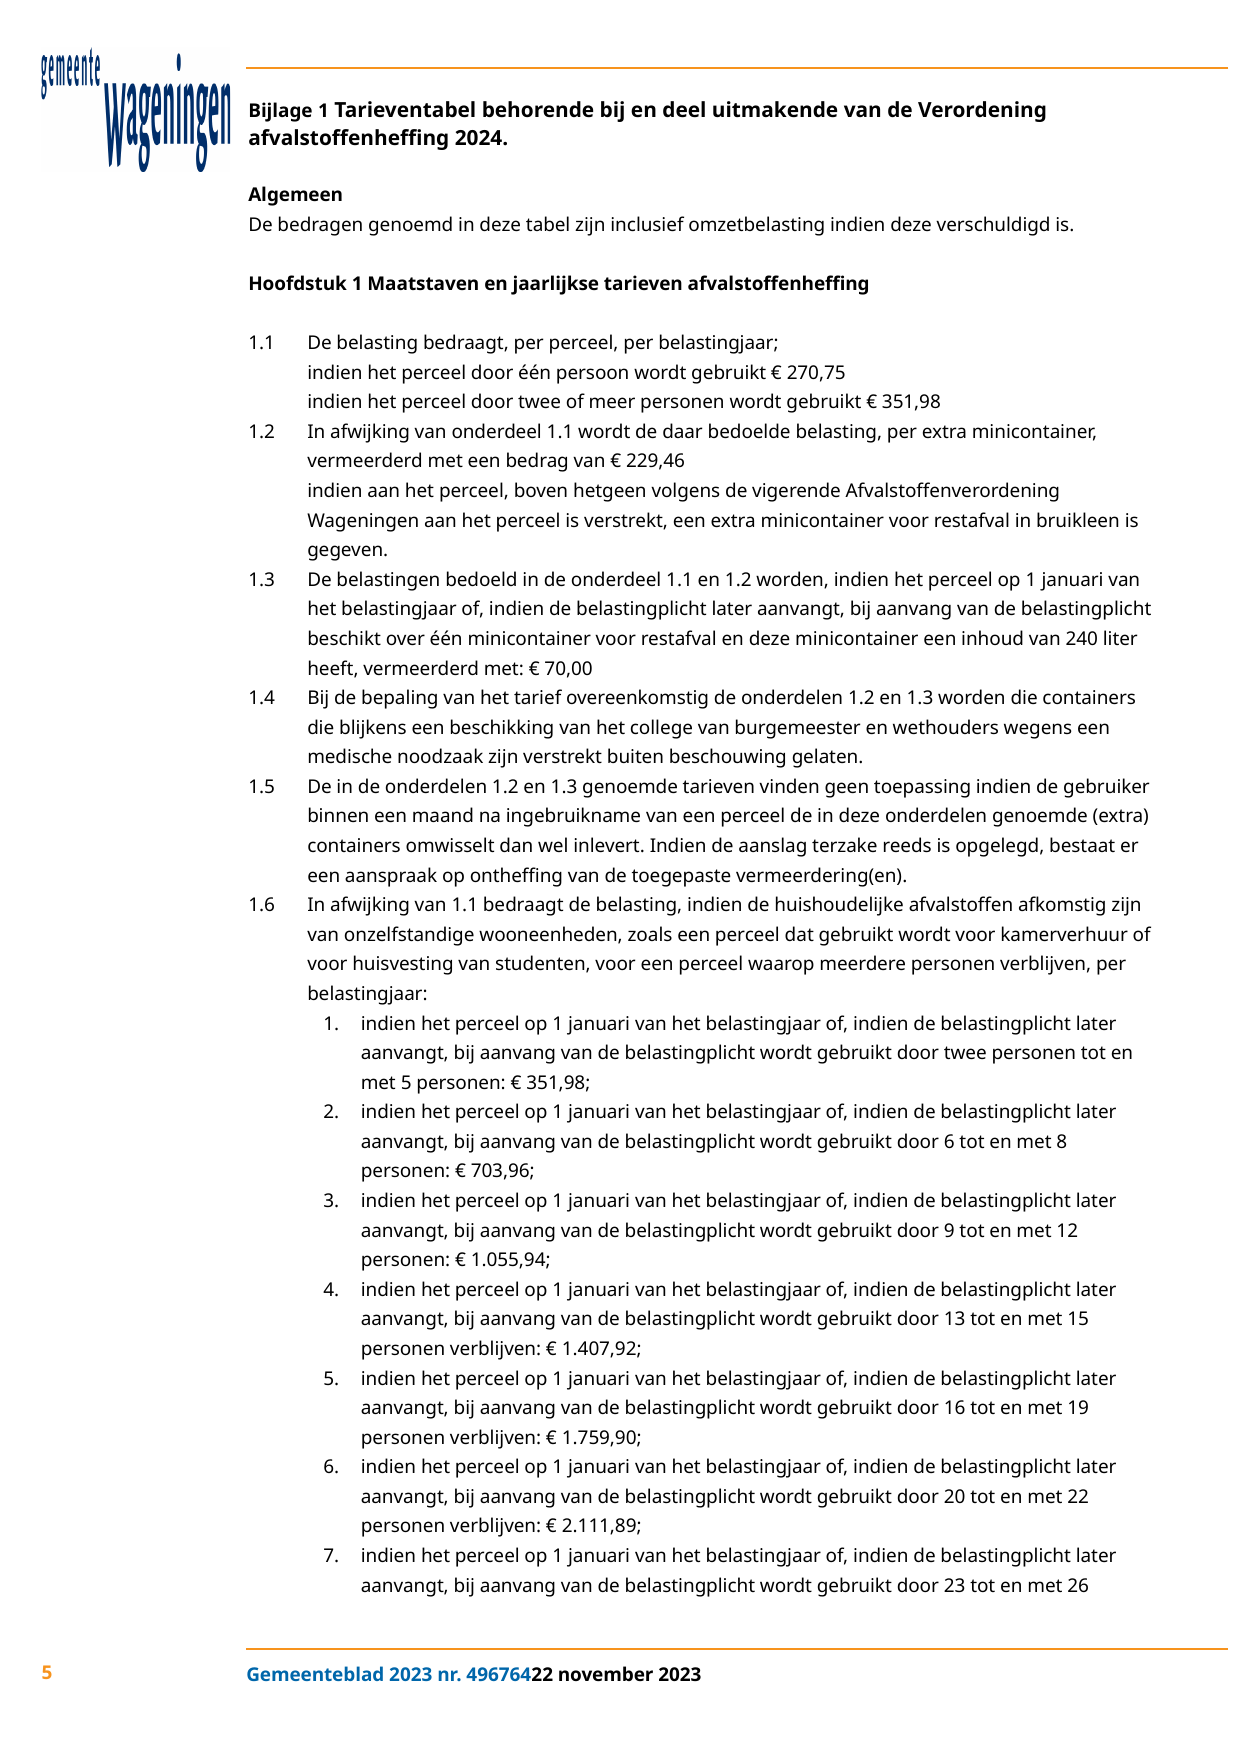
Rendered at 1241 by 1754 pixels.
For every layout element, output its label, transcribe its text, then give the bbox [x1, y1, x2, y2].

list De belasting bedraagt, per perceel, per belastingjaar; [248, 329, 1152, 355]
list indien het perceel op 1 januari van het belastingjaar of, indien de belastingplicht later aanvangt, bij aanvang van de belastingplicht wordt gebruikt door 13 tot en met 15 personen verblijven: € 1.407,92; [323, 1276, 1152, 1361]
list indien het perceel op 1 januari van het belastingjaar of, indien de belastingplicht later aanvangt, bij aanvang van de belastingplicht wordt gebruikt door twee personen tot en met 5 personen: € 351,98; [323, 1010, 1152, 1094]
list indien het perceel door één persoon wordt gebruikt € 270,75 [248, 359, 1152, 384]
list Bij de bepaling van het tarief overeenkomstig de onderdelen 1.2 en 1.3 worden die containers die blijkens een beschikking van het college van burgemeester en wethouders wegens een medische noodzaak zijn verstrekt buiten beschouwing gelaten. [248, 684, 1152, 769]
list indien het perceel op 1 januari van het belastingjaar of, indien de belastingplicht later aanvangt, bij aanvang van de belastingplicht wordt gebruikt door 9 tot en met 12 personen: € 1.055,94; [323, 1187, 1152, 1272]
picture [41, 47, 231, 172]
list indien het perceel door twee of meer personen wordt gebruikt € 351,98 [248, 388, 1152, 414]
list indien het perceel op 1 januari van het belastingjaar of, indien de belastingplicht later aanvangt, bij aanvang van de belastingplicht wordt gebruikt door 23 tot en met 26 [323, 1542, 1152, 1597]
list De in de onderdelen 1.2 en 1.3 genoemde tarieven vinden geen toepassing indien de gebruiker binnen een maand na ingebruikname van een perceel de in deze onderdelen genoemde (extra) containers omwisselt dan wel inlevert. Indien de aanslag terzake reeds is opgelegd, bestaat er een aanspraak op ontheffing van de toegepaste vermeerdering(en). [248, 773, 1152, 887]
list indien aan het perceel, boven hetgeen volgens de vigerende Afvalstoffenverordening Wageningen aan het perceel is verstrekt, een extra minicontainer voor restafval in bruikleen is gegeven. [248, 477, 1152, 562]
list De belastingen bedoeld in de onderdeel 1.1 en 1.2 worden, indien het perceel op 1 januari van het belastingjaar of, indien de belastingplicht later aanvangt, bij aanvang van de belastingplicht beschikt over één minicontainer voor restafval en deze minicontainer een inhoud van 240 liter heeft, vermeerderd met: € 70,00 [248, 566, 1152, 680]
list indien het perceel op 1 januari van het belastingjaar of, indien de belastingplicht later aanvangt, bij aanvang van de belastingplicht wordt gebruikt door 16 tot en met 19 personen verblijven: € 1.759,90; [323, 1365, 1152, 1449]
text Hoofdstuk 1 Maatstaven en jaarlijkse tarieven afvalstoffenheffing [248, 270, 1152, 296]
list In afwijking van 1.1 bedraagt de belasting, indien de huishoudelijke afvalstoffen afkomstig zijn van onzelfstandige wooneenheden, zoals een perceel dat gebruikt wordt voor kamerverhuur of voor huisvesting van studenten, voor een perceel waarop meerdere personen verblijven, per belastingjaar: [248, 891, 1152, 1006]
text De bedragen genoemd in deze tabel zijn inclusief omzetbelasting indien deze verschuldigd is. [248, 211, 1152, 237]
text Bijlage 1 Tarieventabel behorende bij en deel uitmakende van de Verordening afvalstoffenheffing 2024. [248, 95, 1152, 152]
list In afwijking van onderdeel 1.1 wordt de daar bedoelde belasting, per extra minicontainer, vermeerderd met een bedrag van € 229,46 [248, 418, 1152, 473]
text Algemeen [248, 181, 1152, 207]
list indien het perceel op 1 januari van het belastingjaar of, indien de belastingplicht later aanvangt, bij aanvang van de belastingplicht wordt gebruikt door 6 tot en met 8 personen: € 703,96; [323, 1098, 1152, 1183]
list indien het perceel op 1 januari van het belastingjaar of, indien de belastingplicht later aanvangt, bij aanvang van de belastingplicht wordt gebruikt door 20 tot en met 22 personen verblijven: € 2.111,89; [323, 1453, 1152, 1538]
